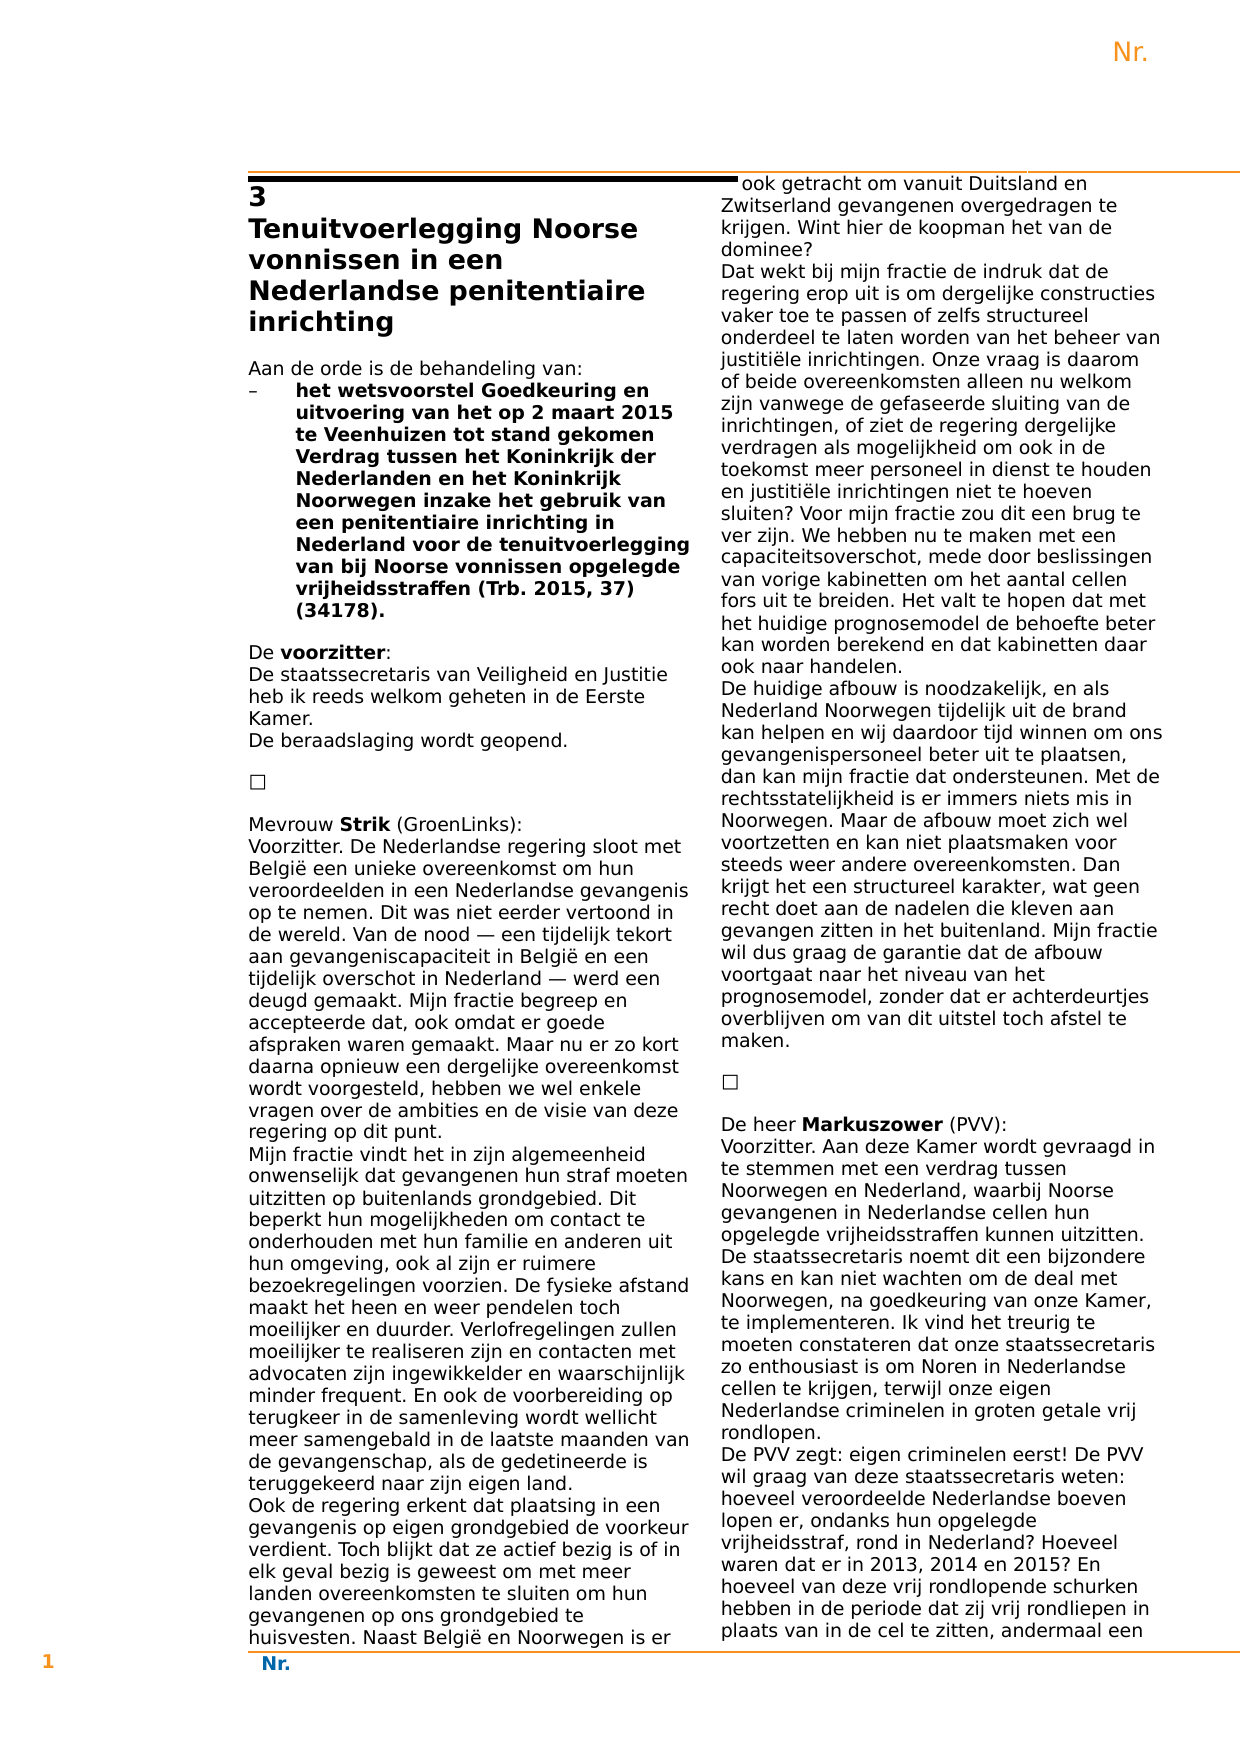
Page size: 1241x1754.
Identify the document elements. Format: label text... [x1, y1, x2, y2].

text Aan de orde is de behandeling van: [248, 358, 691, 380]
text Ook de regering erkent dat plaatsing in een gevangenis op eigen grondgebied de voorkeur verdient. Toch blijkt dat ze actief bezig is of in elk geval bezig is geweest om met meer landen overeenkomsten te sluiten om hun gevangenen op ons grondgebied te huisvesten. Naast België en Noorwegen is er [248, 1495, 691, 1649]
text De beraadslaging wordt geopend. [248, 730, 691, 752]
text ⬜ [721, 1072, 1163, 1094]
text ook getracht om vanuit Duitsland en Zwitserland gevangenen overgedragen te krijgen. Wint hier de koopman het van de dominee? [721, 173, 1163, 261]
text Mevrouw Strik (GroenLinks): [248, 814, 691, 836]
text De voorzitter: [248, 642, 691, 664]
text De staatssecretaris van Veiligheid en Justitie heb ik reeds welkom geheten in de Eerste Kamer. [248, 664, 691, 730]
text Mijn fractie vindt het in zijn algemeenheid onwenselijk dat gevangenen hun straf moeten uitzitten op buitenlands grondgebied. Dit beperkt hun mogelijkheden om contact te onderhouden met hun familie en anderen uit hun omgeving, ook al zijn er ruimere bezoekregelingen voorzien. De fysieke afstand maakt het heen en weer pendelen toch moeilijker en duurder. Verlofregelingen zullen moeilijker te realiseren zijn en contacten met advocaten zijn ingewikkelder en waarschijnlijk minder frequent. En ook de voorbereiding op terugkeer in de samenleving wordt wellicht meer samengebald in de laatste maanden van de gevangenschap, als de gedetineerde is teruggekeerd naar zijn eigen land. [248, 1143, 691, 1495]
text Voorzitter. De Nederlandse regering sloot met België een unieke overeenkomst om hun veroordeelden in een Nederlandse gevangenis op te nemen. Dit was niet eerder vertoond in de wereld. Van de nood — een tijdelijk tekort aan gevangeniscapaciteit in België en een tijdelijk overschot in Nederland — werd een deugd gemaakt. Mijn fractie begreep en accepteerde dat, ook omdat er goede afspraken waren gemaakt. Maar nu er zo kort daarna opnieuw een dergelijke overeenkomst wordt voorgesteld, hebben we wel enkele vragen over de ambities en de visie van deze regering op dit punt. [248, 836, 691, 1143]
list het wetsvoorstel Goedkeuring en uitvoering van het op 2 maart 2015 te Veenhuizen tot stand gekomen Verdrag tussen het Koninkrijk der Nederlanden en het Koninkrijk Noorwegen inzake het gebruik van een penitentiaire inrichting in Nederland voor de tenuitvoerlegging van bij Noorse vonnissen opgelegde vrijheidsstraffen (Trb. 2015, 37) (34178). [248, 380, 691, 622]
text ⬜ [248, 772, 691, 794]
text De heer Markuszower (PVV): [721, 1114, 1163, 1136]
text De huidige afbouw is noodzakelijk, en als Nederland Noorwegen tijdelijk uit de brand kan helpen en wij daardoor tijd winnen om ons gevangenispersoneel beter uit te plaatsen, dan kan mijn fractie dat ondersteunen. Met de rechtsstatelijkheid is er immers niets mis in Noorwegen. Maar de afbouw moet zich wel voortzetten en kan niet plaatsmaken voor steeds weer andere overeenkomsten. Dan krijgt het een structureel karakter, wat geen recht doet aan de nadelen die kleven aan gevangen zitten in het buitenland. Mijn fractie wil dus graag de garantie dat de afbouw voortgaat naar het niveau van het prognosemodel, zonder dat er achterdeurtjes overblijven om van dit uitstel toch afstel te maken. [721, 678, 1163, 1052]
text Dat wekt bij mijn fractie de indruk dat de regering erop uit is om dergelijke constructies vaker toe te passen of zelfs structureel onderdeel te laten worden van het beheer van justitiële inrichtingen. Onze vraag is daarom of beide overeenkomsten alleen nu welkom zijn vanwege de gefaseerde sluiting van de inrichtingen, of ziet de regering dergelijke verdragen als mogelijkheid om ook in de toekomst meer personeel in dienst te houden en justitiële inrichtingen niet te hoeven sluiten? Voor mijn fractie zou dit een brug te ver zijn. We hebben nu te maken met een capaciteitsoverschot, mede door beslissingen van vorige kabinetten om het aantal cellen fors uit te breiden. Het valt te hopen dat met het huidige prognosemodel de behoefte beter kan worden berekend en dat kabinetten daar ook naar handelen. [721, 261, 1163, 678]
text Voorzitter. Aan deze Kamer wordt gevraagd in te stemmen met een verdrag tussen Noorwegen en Nederland, waarbij Noorse gevangenen in Nederlandse cellen hun opgelegde vrijheidsstraffen kunnen uitzitten. De staatssecretaris noemt dit een bijzondere kans en kan niet wachten om de deal met Noorwegen, na goedkeuring van onze Kamer, te implementeren. Ik vind het treurig te moeten constateren dat onze staatssecretaris zo enthousiast is om Noren in Nederlandse cellen te krijgen, terwijl onze eigen Nederlandse criminelen in groten getale vrij rondlopen. [721, 1136, 1163, 1444]
title 3 Tenuitvoerlegging Noorse vonnissen in een Nederlandse penitentiaire inrichting [248, 182, 691, 338]
text De PVV zegt: eigen criminelen eerst! De PVV wil graag van deze staatssecretaris weten: hoeveel veroordeelde Nederlandse boeven lopen er, ondanks hun opgelegde vrijheidsstraf, rond in Nederland? Hoeveel waren dat er in 2013, 2014 en 2015? En hoeveel van deze vrij rondlopende schurken hebben in de periode dat zij vrij rondliepen in plaats van in de cel te zitten, andermaal een [721, 1444, 1163, 1641]
